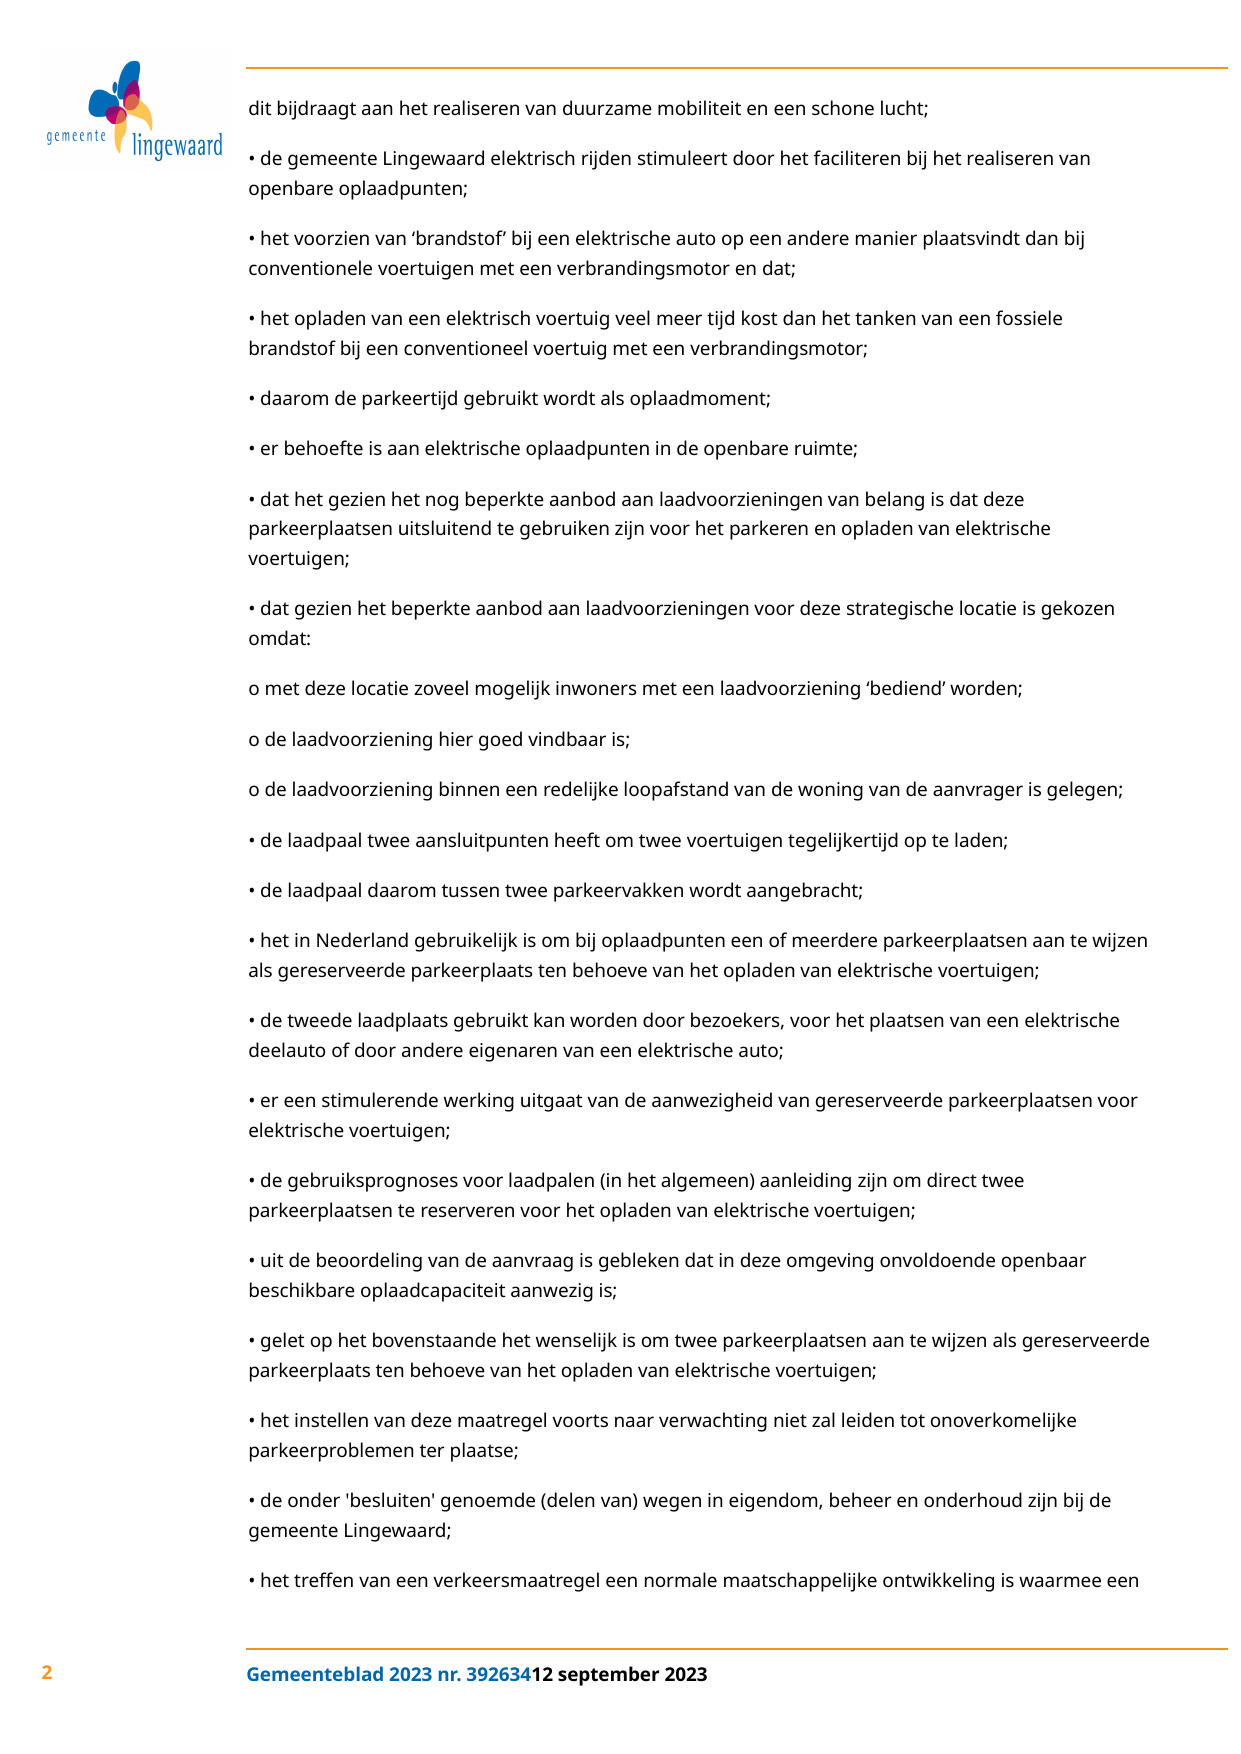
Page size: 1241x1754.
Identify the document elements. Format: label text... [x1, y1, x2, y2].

text • het in Nederland gebruikelijk is om bij oplaadpunten een of meerdere parkeerplaatsen aan te wijzen als gereserveerde parkeerplaats ten behoeve van het opladen van elektrische voertuigen; [248, 928, 1152, 983]
text • dat het gezien het nog beperkte aanbod aan laadvoorzieningen van belang is dat deze parkeerplaatsen uitsluitend te gebruiken zijn voor het parkeren en opladen van elektrische voertuigen; [248, 486, 1152, 571]
text • de onder 'besluiten' genoemde (delen van) wegen in eigendom, beheer en onderhoud zijn bij de gemeente Lingewaard; [248, 1488, 1152, 1543]
text o met deze locatie zoveel mogelijk inwoners met een laadvoorziening ‘bediend’ worden; [248, 676, 1152, 701]
text • de tweede laadplaats gebruikt kan worden door bezoekers, voor het plaatsen van een elektrische deelauto of door andere eigenaren van een elektrische auto; [248, 1008, 1152, 1063]
text • daarom de parkeertijd gebruikt wordt als oplaadmoment; [248, 385, 1152, 411]
text • de laadpaal daarom tussen twee parkeervakken wordt aangebracht; [248, 877, 1152, 903]
text • het opladen van een elektrisch voertuig veel meer tijd kost dan het tanken van een fossiele brandstof bij een conventioneel voertuig met een verbrandingsmotor; [248, 305, 1152, 361]
text • er behoefte is aan elektrische oplaadpunten in de openbare ruimte; [248, 436, 1152, 461]
text • het voorzien van ‘brandstof’ bij een elektrische auto op een andere manier plaatsvindt dan bij conventionele voertuigen met een verbrandingsmotor en dat; [248, 225, 1152, 281]
text • er een stimulerende werking uitgaat van de aanwezigheid van gereserveerde parkeerplaatsen voor elektrische voertuigen; [248, 1088, 1152, 1143]
text o de laadvoorziening binnen een redelijke loopafstand van de woning van de aanvrager is gelegen; [248, 776, 1152, 802]
text • het instellen van deze maatregel voorts naar verwachting niet zal leiden tot onoverkomelijke parkeerproblemen ter plaatse; [248, 1408, 1152, 1463]
text o de laadvoorziening hier goed vindbaar is; [248, 726, 1152, 752]
text • de gemeente Lingewaard elektrisch rijden stimuleert door het faciliteren bij het realiseren van openbare oplaadpunten; [248, 145, 1152, 201]
text • de gebruiksprognoses voor laadpalen (in het algemeen) aanleiding zijn om direct twee parkeerplaatsen te reserveren voor het opladen van elektrische voertuigen; [248, 1168, 1152, 1223]
text • het treffen van een verkeersmaatregel een normale maatschappelijke ontwikkeling is waarmee een [248, 1568, 1152, 1593]
text • de laadpaal twee aansluitpunten heeft om twee voertuigen tegelijkertijd op te laden; [248, 827, 1152, 853]
text • gelet op het bovenstaande het wenselijk is om twee parkeerplaatsen aan te wijzen als gereserveerde parkeerplaats ten behoeve van het opladen van elektrische voertuigen; [248, 1328, 1152, 1383]
text • uit de beoordeling van de aanvraag is gebleken dat in deze omgeving onvoldoende openbaar beschikbare oplaadcapaciteit aanwezig is; [248, 1248, 1152, 1303]
picture [41, 47, 231, 172]
text • dat gezien het beperkte aanbod aan laadvoorzieningen voor deze strategische locatie is gekozen omdat: [248, 596, 1152, 651]
text dit bijdraagt aan het realiseren van duurzame mobiliteit en een schone lucht; [248, 95, 1152, 121]
